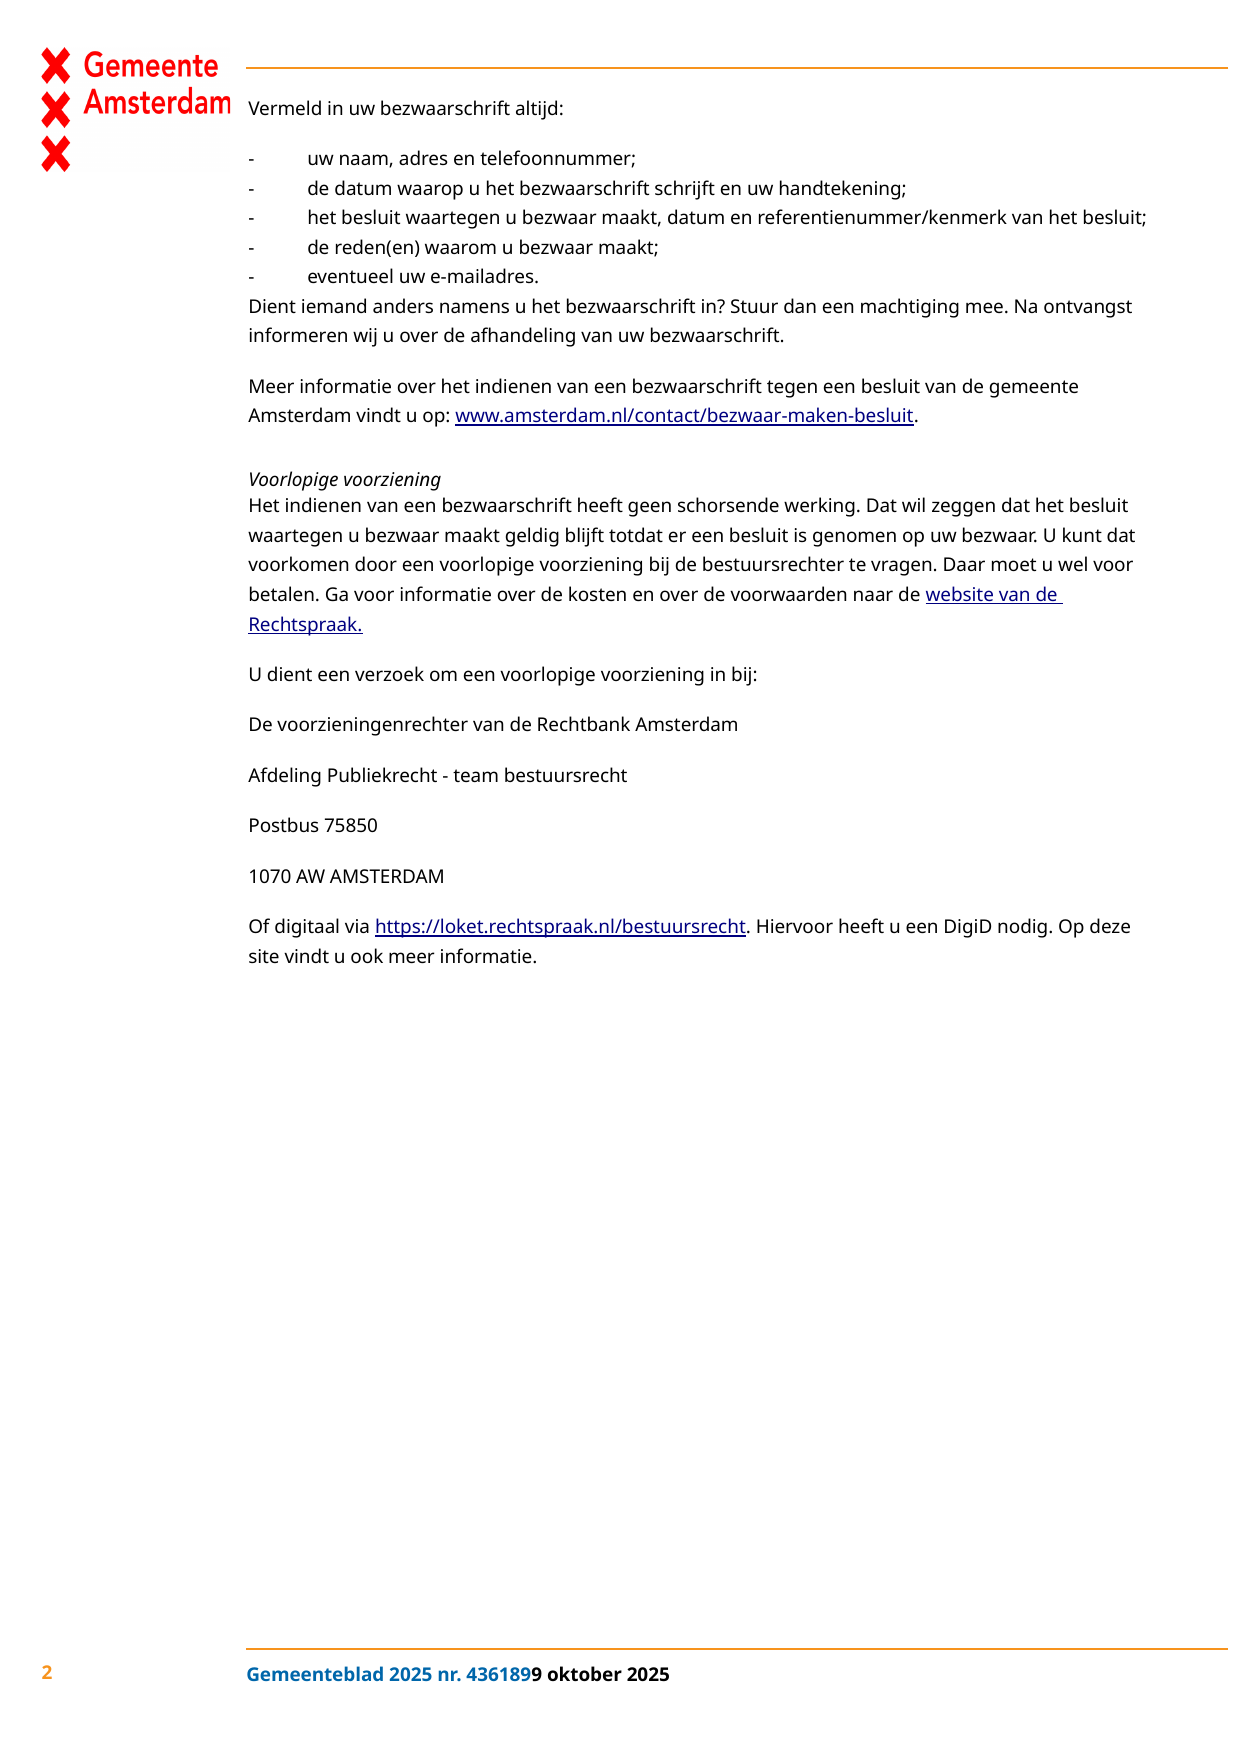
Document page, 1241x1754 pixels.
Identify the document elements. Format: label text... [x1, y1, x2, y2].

text Dient iemand anders namens u het bezwaarschrift in? Stuur dan een machtiging mee. Na ontvangst informeren wij u over de afhandeling van uw bezwaarschrift. [248, 293, 1152, 348]
text Meer informatie over het indienen van een bezwaarschrift tegen een besluit van de gemeente Amsterdam vindt u op: www.amsterdam.nl/contact/bezwaar-maken-besluit. [248, 373, 1152, 428]
text De voorzieningenrechter van de Rechtbank Amsterdam [248, 712, 1152, 737]
text Of digitaal via https://loket.rechtspraak.nl/bestuursrecht. Hiervoor heeft u een DigiD nodig. Op deze site vindt u ook meer informatie. [248, 913, 1152, 968]
text Vermeld in uw bezwaarschrift altijd: [248, 95, 1152, 121]
text 1070 AW AMSTERDAM [248, 863, 1152, 888]
text Voorlopige voorziening [248, 467, 1152, 492]
text Afdeling Publiekrecht - team bestuursrecht [248, 762, 1152, 788]
list de reden(en) waarom u bezwaar maakt; [248, 234, 1152, 260]
picture [41, 47, 231, 172]
text Postbus 75850 [248, 812, 1152, 838]
list uw naam, adres en telefoonnummer; [248, 145, 1152, 171]
list het besluit waartegen u bezwaar maakt, datum en referentienummer/kenmerk van het besluit; [248, 204, 1152, 230]
list eventueel uw e-mailadres. [248, 263, 1152, 289]
text Het indienen van een bezwaarschrift heeft geen schorsende werking. Dat wil zeggen dat het besluit waartegen u bezwaar maakt geldig blijft totdat er een besluit is genomen op uw bezwaar. U kunt dat voorkomen door een voorlopige voorziening bij de bestuursrechter te vragen. Daar moet u wel voor betalen. Ga voor informatie over de kosten en over de voorwaarden naar de website van de Rechtspraak. [248, 492, 1152, 636]
list de datum waarop u het bezwaarschrift schrijft en uw handtekening; [248, 175, 1152, 201]
text U dient een verzoek om een voorlopige voorziening in bij: [248, 661, 1152, 687]
